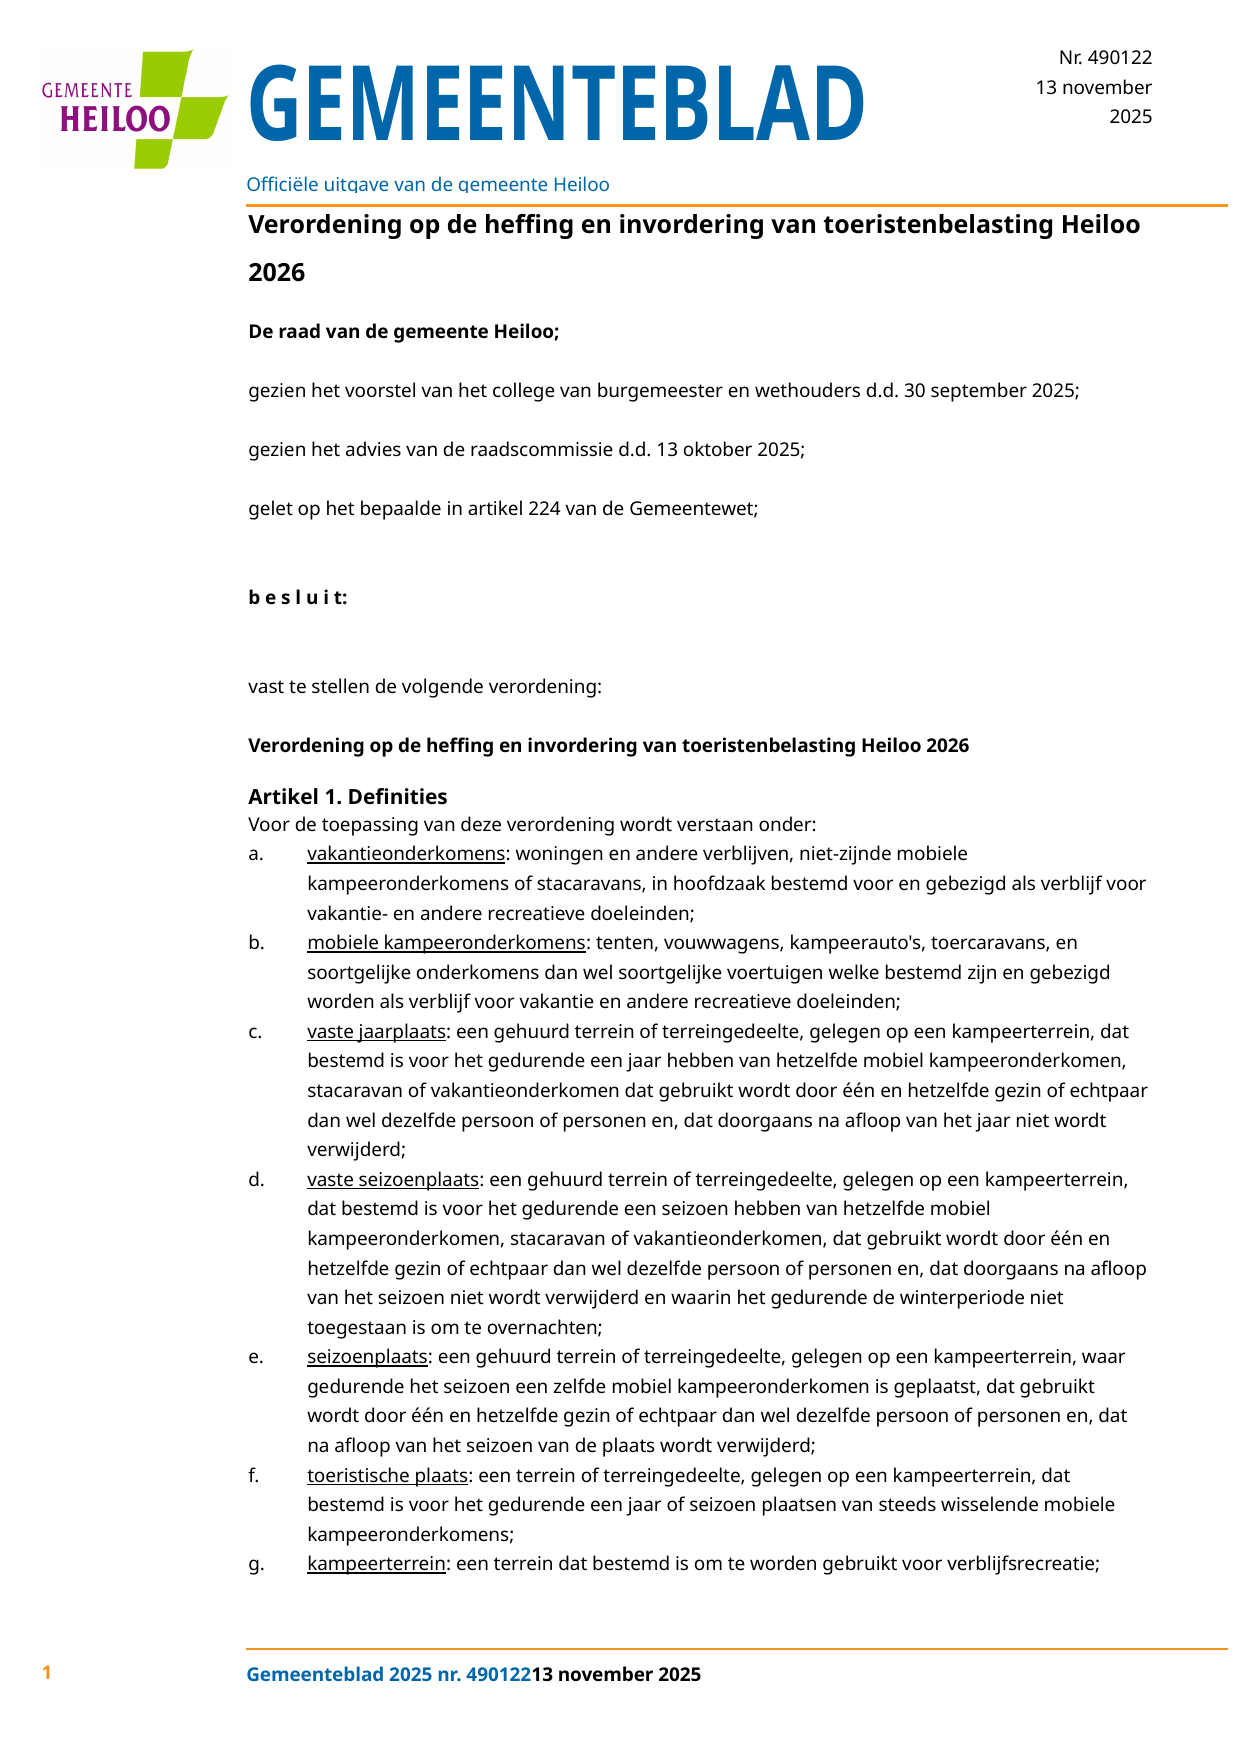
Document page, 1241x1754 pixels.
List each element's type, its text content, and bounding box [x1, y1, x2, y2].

text vast te stellen de volgende verordening: [248, 673, 1152, 699]
list toeristische plaats: een terrein of terreingedeelte, gelegen op een kampeerterrein, dat bestemd is voor het gedurende een jaar of seizoen plaatsen van steeds wisselende mobiele kampeeronderkomens; [248, 1462, 1152, 1547]
text gelet op het bepaalde in artikel 224 van de Gemeentewet; [248, 495, 1152, 521]
text De raad van de gemeente Heiloo; [248, 318, 1152, 344]
list vaste jaarplaats: een gehuurd terrein of terreingedeelte, gelegen op een kampeerterrein, dat bestemd is voor het gedurende een jaar hebben van hetzelfde mobiel kampeeronderkomen, stacaravan of vakantieonderkomen dat gebruikt wordt door één en hetzelfde gezin of echtpaar dan wel dezelfde persoon of personen en, dat doorgaans na afloop van het jaar niet wordt verwijderd; [248, 1018, 1152, 1162]
picture [41, 47, 231, 172]
text Voor de toepassing van deze verordening wordt verstaan onder: [248, 811, 1152, 837]
text gezien het advies van de raadscommissie d.d. 13 oktober 2025; [248, 436, 1152, 462]
list kampeerterrein: een terrein dat bestemd is om te worden gebruikt voor verblijfsrecreatie; [248, 1551, 1152, 1576]
list vakantieonderkomens: woningen en andere verblijven, niet-zijnde mobiele kampeeronderkomens of stacaravans, in hoofdzaak bestemd voor en gebezigd als verblijf voor vakantie- en andere recreatieve doeleinden; [248, 841, 1152, 925]
text Artikel 1. Definities [248, 782, 1152, 811]
text Verordening op de heffing en invordering van toeristenbelasting Heiloo 2026 [248, 207, 1152, 288]
list mobiele kampeeronderkomens: tenten, vouwwagens, kampeerauto's, toercaravans, en soortgelijke onderkomens dan wel soortgelijke voertuigen welke bestemd zijn en gebezigd worden als verblijf voor vakantie en andere recreatieve doeleinden; [248, 929, 1152, 1014]
text gezien het voorstel van het college van burgemeester en wethouders d.d. 30 september 2025; [248, 377, 1152, 403]
list seizoenplaats: een gehuurd terrein of terreingedeelte, gelegen op een kampeerterrein, waar gedurende het seizoen een zelfde mobiel kampeeronderkomen is geplaatst, dat gebruikt wordt door één en hetzelfde gezin of echtpaar dan wel dezelfde persoon of personen en, dat na afloop van het seizoen van de plaats wordt verwijderd; [248, 1343, 1152, 1458]
text b e s l u i t: [248, 584, 1152, 610]
text Verordening op de heffing en invordering van toeristenbelasting Heiloo 2026 [248, 732, 1152, 758]
list vaste seizoenplaats: een gehuurd terrein of terreingedeelte, gelegen op een kampeerterrein, dat bestemd is voor het gedurende een seizoen hebben van hetzelfde mobiel kampeeronderkomen, stacaravan of vakantieonderkomen, dat gebruikt wordt door één en hetzelfde gezin of echtpaar dan wel dezelfde persoon of personen en, dat doorgaans na afloop van het seizoen niet wordt verwijderd en waarin het gedurende de winterperiode niet toegestaan is om te overnachten; [248, 1166, 1152, 1339]
